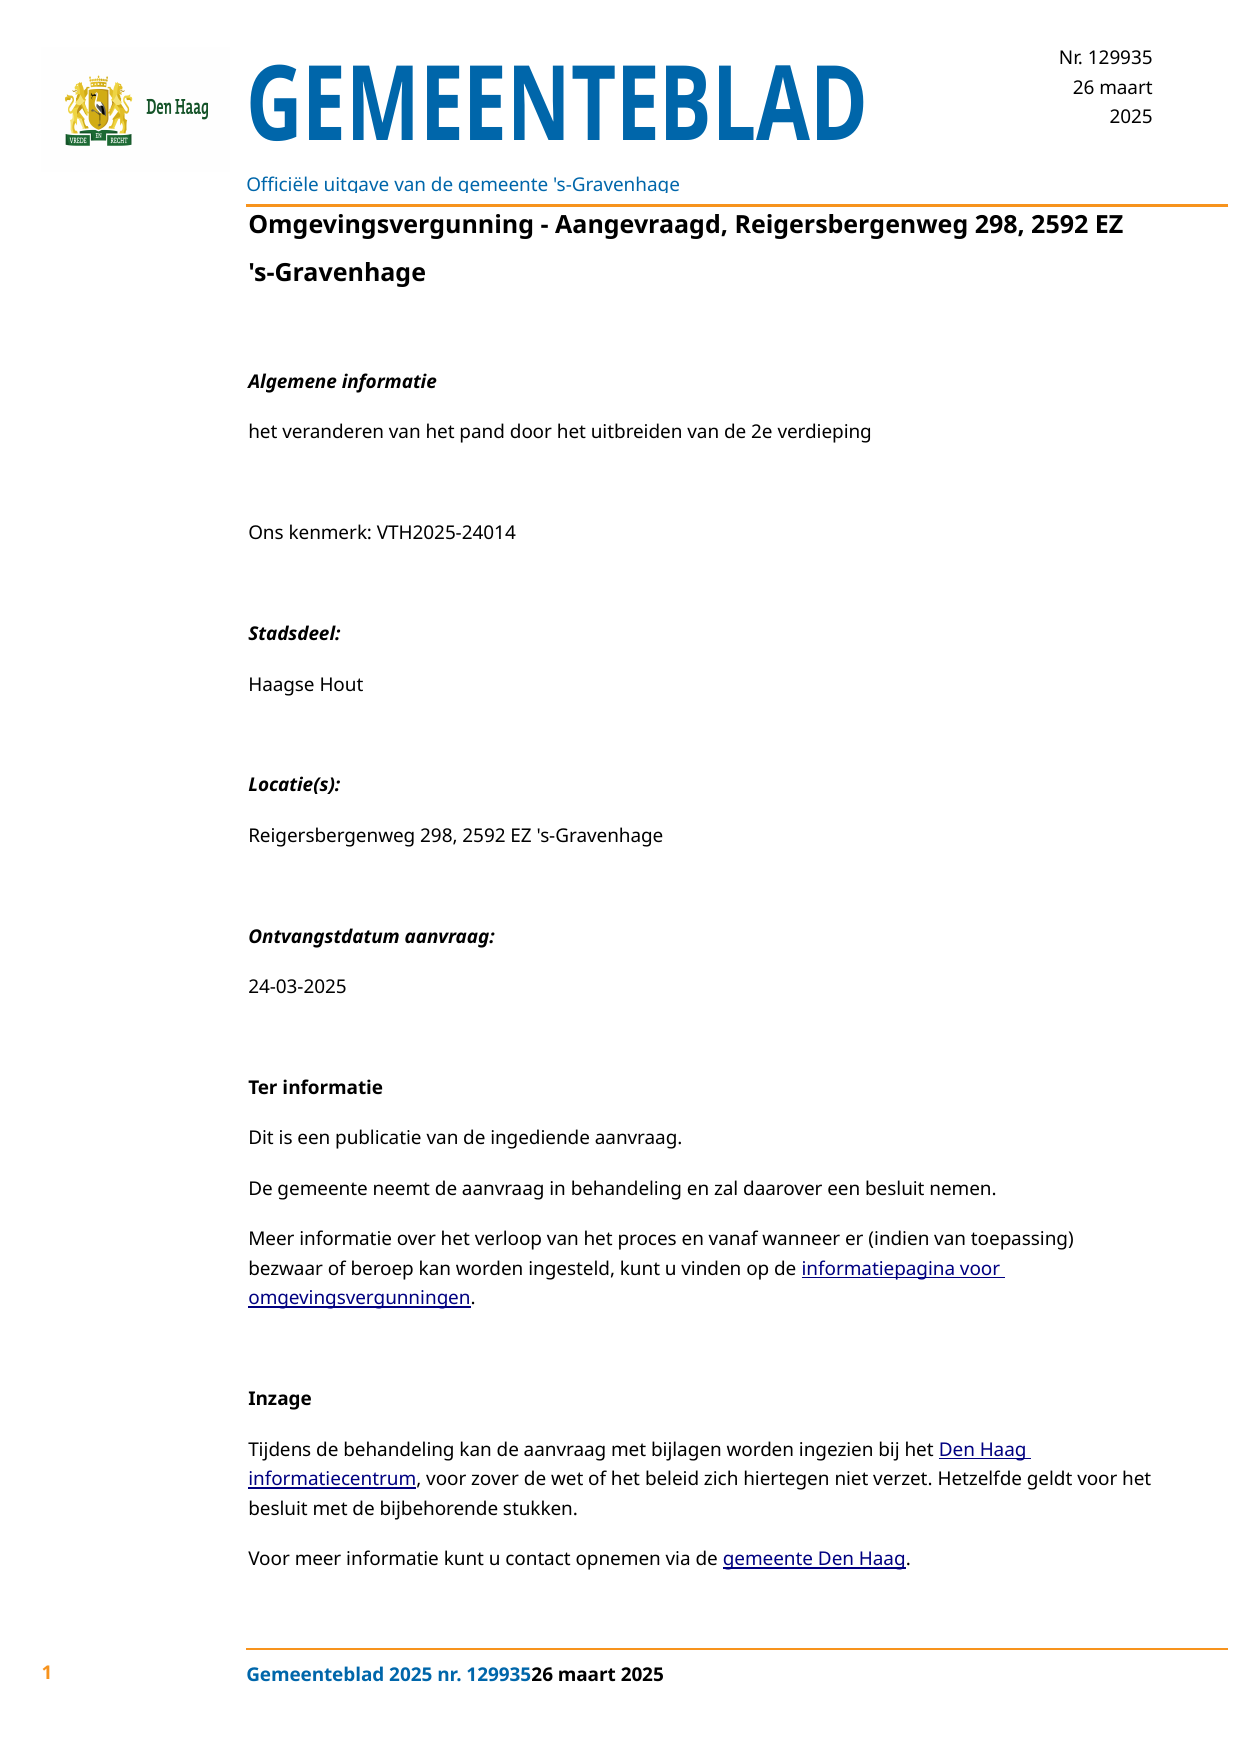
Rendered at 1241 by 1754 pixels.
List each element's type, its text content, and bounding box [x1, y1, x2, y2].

text Omgevingsvergunning - Aangevraagd, Reigersbergenweg 298, 2592 EZ 's-Gravenhage [248, 207, 1152, 288]
text 24-03-2025 [248, 973, 1152, 999]
text Inzage [248, 1385, 1152, 1411]
text Reigersbergenweg 298, 2592 EZ 's-Gravenhage [248, 822, 1152, 848]
text het veranderen van het pand door het uitbreiden van de 2e verdieping [248, 419, 1152, 444]
text Algemene informatie [248, 368, 1152, 394]
picture [41, 47, 231, 172]
text Ontvangstdatum aanvraag: [248, 923, 1152, 949]
text Meer informatie over het verloop van het proces en vanaf wanneer er (indien van toepassing) bezwaar of beroep kan worden ingesteld, kunt u vinden op de informatiepagina voor omgevingsvergunningen. [248, 1225, 1152, 1310]
text Stadsdeel: [248, 620, 1152, 646]
text Ter informatie [248, 1074, 1152, 1100]
text Haagse Hout [248, 671, 1152, 697]
text Ons kenmerk: VTH2025-24014 [248, 519, 1152, 545]
text Tijdens de behandeling kan de aanvraag met bijlagen worden ingezien bij het Den Haag informatiecentrum, voor zover de wet of het beleid zich hiertegen niet verzet. Hetzelfde geldt voor het besluit met de bijbehorende stukken. [248, 1436, 1152, 1521]
text Voor meer informatie kunt u contact opnemen via de gemeente Den Haag. [248, 1545, 1152, 1571]
text De gemeente neemt de aanvraag in behandeling en zal daarover een besluit nemen. [248, 1175, 1152, 1201]
text Locatie(s): [248, 772, 1152, 797]
text Dit is een publicatie van de ingediende aanvraag. [248, 1124, 1152, 1150]
